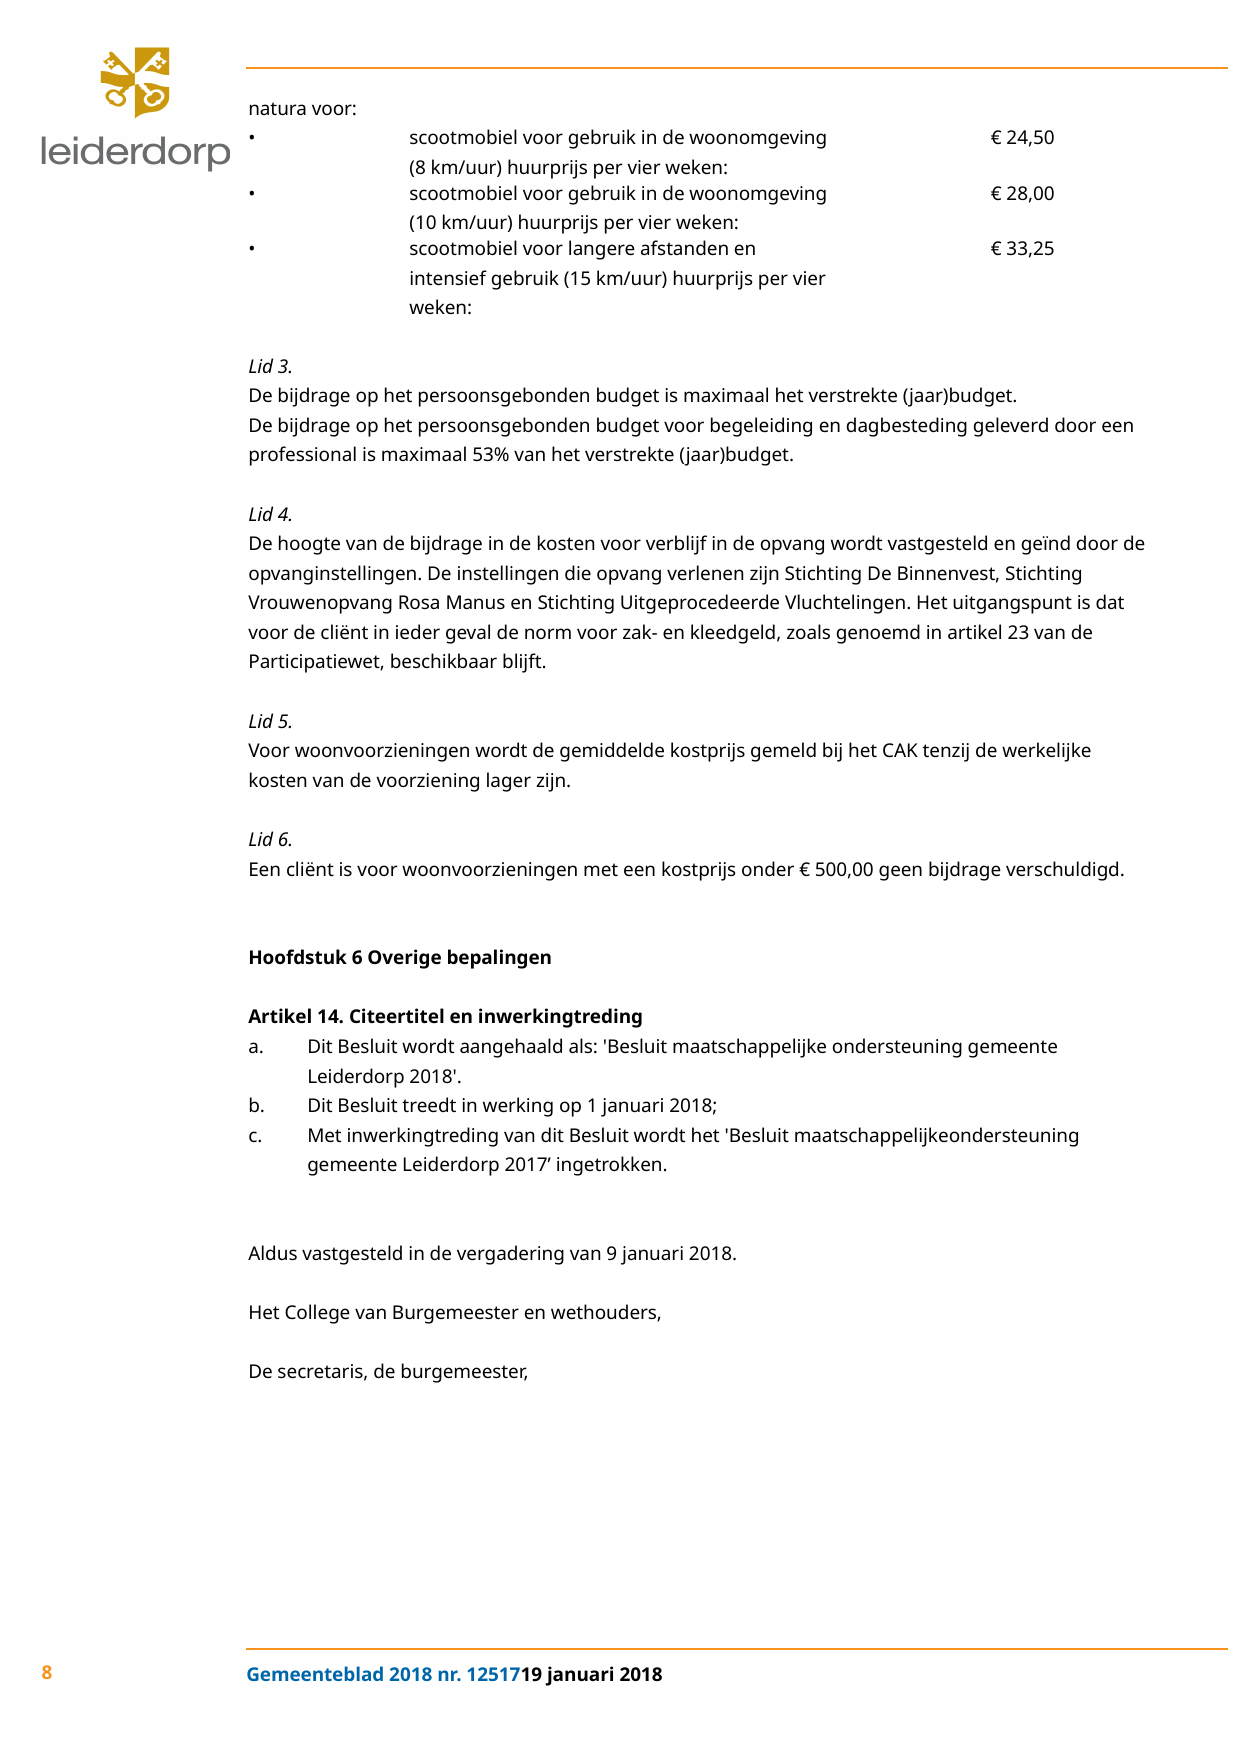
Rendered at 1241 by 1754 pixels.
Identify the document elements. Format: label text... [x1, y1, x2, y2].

list Dit Besluit treedt in werking op 1 januari 2018; [248, 1092, 1152, 1118]
table_cell scootmobiel voor gebruik in de woonomgeving (10 km/uur) huurprijs per vier weken: [409, 180, 829, 235]
table_header [829, 125, 991, 180]
list Dit Besluit wordt aangehaald als: 'Besluit maatschappelijke ondersteuning gemeente Leiderdorp 2018'. [248, 1033, 1152, 1088]
text Hoofdstuk 6 Overige bepalingen [248, 944, 1152, 970]
text Lid 6. [248, 826, 1152, 852]
table_cell • [248, 235, 409, 320]
text De bijdrage op het persoonsgebonden budget voor begeleiding en dagbesteding geleverd door een professional is maximaal 53% van het verstrekte (jaar)budget. [248, 412, 1152, 467]
table_cell € 28,00 [991, 180, 1152, 235]
table_header scootmobiel voor gebruik in de woonomgeving (8 km/uur) huurprijs per vier weken: [409, 125, 829, 180]
table_cell scootmobiel voor langere afstanden en intensief gebruik (15 km/uur) huurprijs per vier weken: [409, 235, 829, 320]
table_header • [248, 125, 409, 180]
table_cell [829, 235, 991, 320]
text Aldus vastgesteld in de vergadering van 9 januari 2018. [248, 1240, 1152, 1266]
text natura voor: [248, 95, 1152, 121]
table_cell • [248, 180, 409, 235]
text De secretaris, de burgemeester, [248, 1359, 1152, 1384]
list Met inwerkingtreding van dit Besluit wordt het 'Besluit maatschappelijkeondersteuning gemeente Leiderdorp 2017’ ingetrokken. [248, 1122, 1152, 1177]
text Lid 4. [248, 501, 1152, 526]
table_cell € 33,25 [991, 235, 1152, 320]
text Lid 3. [248, 353, 1152, 378]
table_cell [829, 180, 991, 235]
picture [41, 47, 231, 172]
text De hoogte van de bijdrage in de kosten voor verblijf in de opvang wordt vastgesteld en geïnd door de opvanginstellingen. De instellingen die opvang verlenen zijn Stichting De Binnenvest, Stichting Vrouwenopvang Rosa Manus en Stichting Uitgeprocedeerde Vluchtelingen. Het uitgangspunt is dat voor de cliënt in ieder geval de norm voor zak- en kleedgeld, zoals genoemd in artikel 23 van de Participatiewet, beschikbaar blijft. [248, 530, 1152, 674]
text Het College van Burgemeester en wethouders, [248, 1299, 1152, 1325]
text Artikel 14. Citeertitel en inwerkingtreding [248, 1004, 1152, 1029]
text Voor woonvoorzieningen wordt de gemiddelde kostprijs gemeld bij het CAK tenzij de werkelijke kosten van de voorziening lager zijn. [248, 737, 1152, 793]
text Een cliënt is voor woonvoorzieningen met een kostprijs onder € 500,00 geen bijdrage verschuldigd. [248, 856, 1152, 881]
text De bijdrage op het persoonsgebonden budget is maximaal het verstrekte (jaar)budget. [248, 382, 1152, 408]
text Lid 5. [248, 708, 1152, 733]
table_header € 24,50 [991, 125, 1152, 180]
